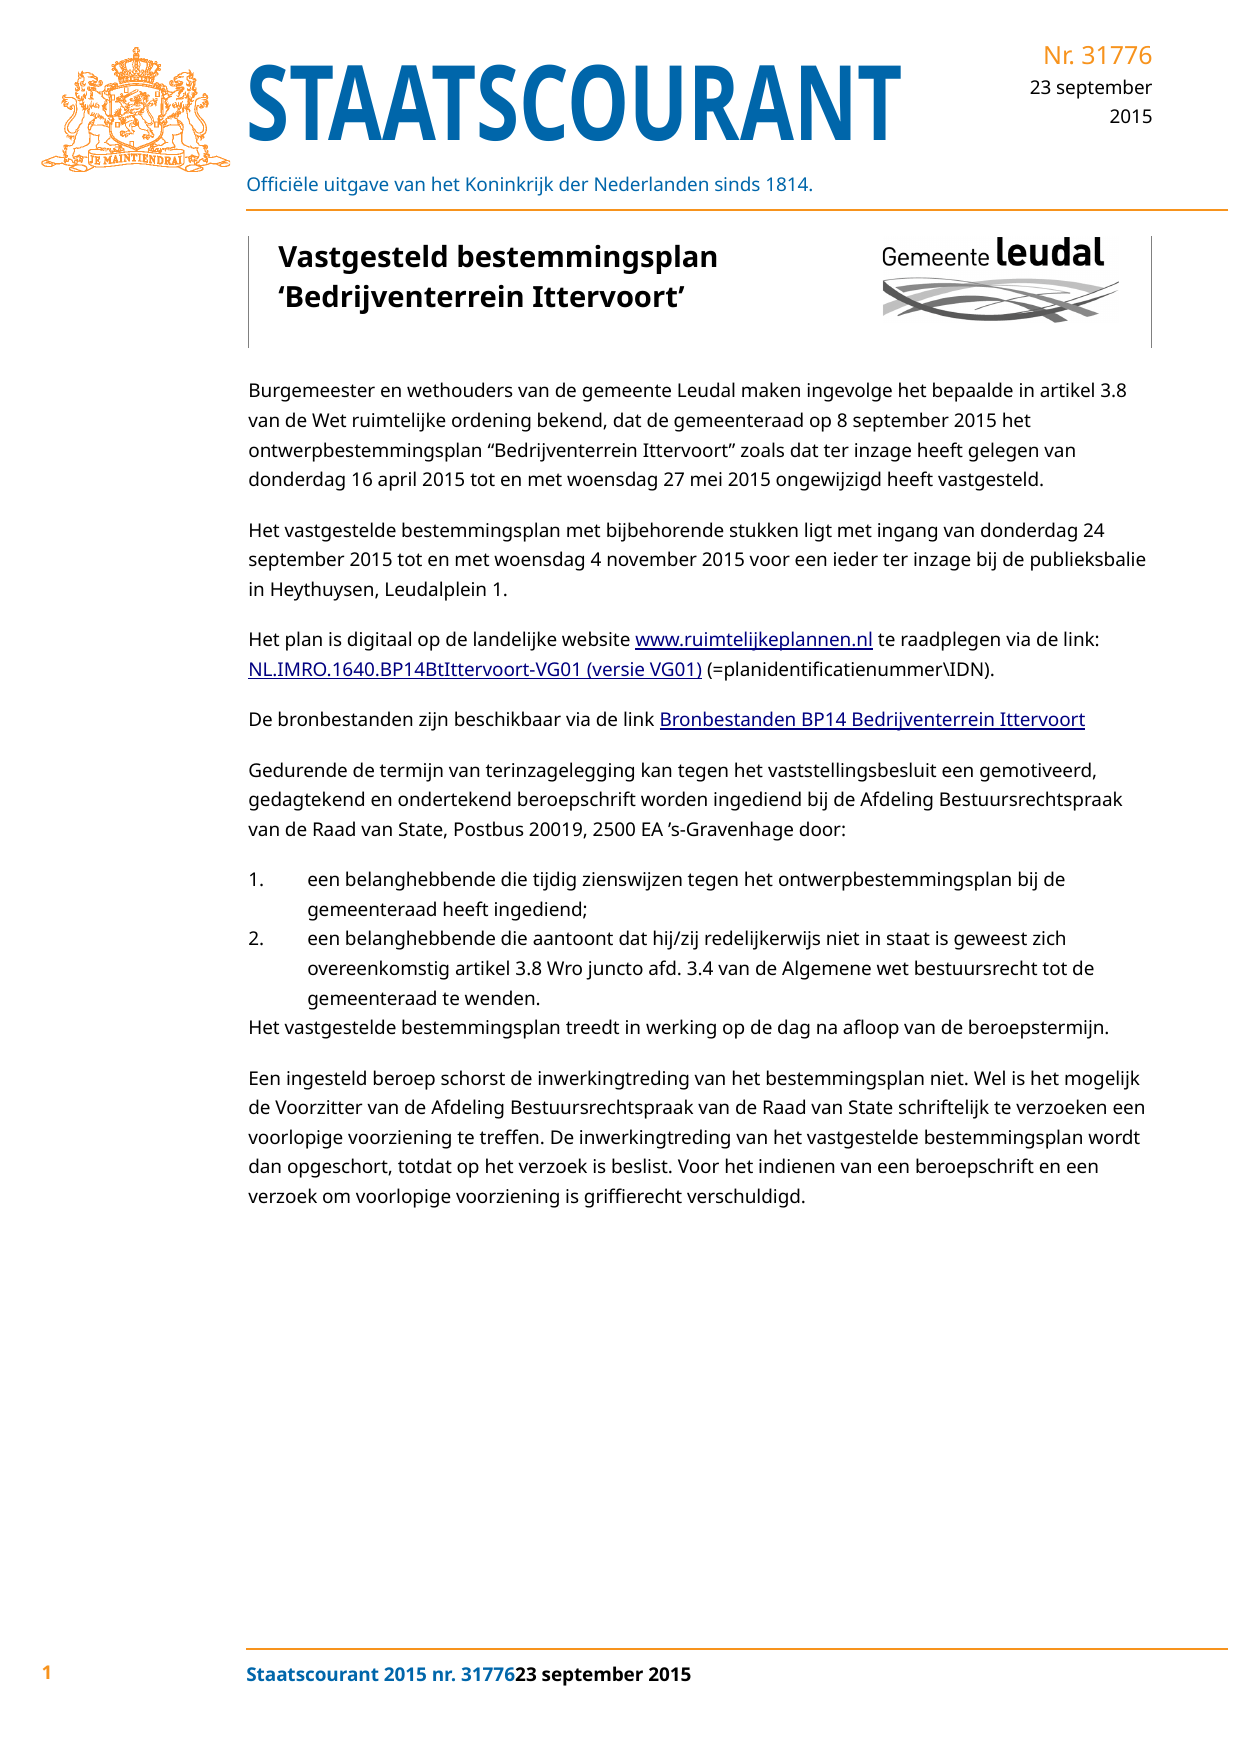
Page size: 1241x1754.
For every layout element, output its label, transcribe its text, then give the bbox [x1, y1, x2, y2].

text De bronbestanden zijn beschikbaar via de link Bronbestanden BP14 Bedrijventerrein Ittervoort [248, 706, 1152, 732]
table_header Vastgesteld bestemmingsplan ‘Bedrijventerrein Ittervoort’ [249, 236, 850, 348]
text Het plan is digitaal op de landelijke website www.ruimtelijkeplannen.nl te raadplegen via de link: NL.IMRO.1640.BP14BtIttervoort-VG01 (versie VG01) (=planidentificatienummer\IDN). [248, 626, 1152, 682]
picture [41, 47, 231, 172]
list een belanghebbende die aantoont dat hij/zij redelijkerwijs niet in staat is geweest zich overeenkomstig artikel 3.8 Wro juncto afd. 3.4 van de Algemene wet bestuursrecht tot de gemeenteraad te wenden. [248, 926, 1152, 1011]
list een belanghebbende die tijdig zienswijzen tegen het ontwerpbestemmingsplan bij de gemeenteraad heeft ingediend; [248, 866, 1152, 922]
table_header [1119, 236, 1151, 322]
text Gedurende de termijn van terinzagelegging kan tegen het vaststellingsbesluit een gemotiveerd, gedagtekend en ondertekend beroepschrift worden ingediend bij de Afdeling Bestuursrechtspraak van de Raad van State, Postbus 20019, 2500 EA ’s-Gravenhage door: [248, 757, 1152, 842]
table_header [850, 236, 882, 322]
picture [882, 236, 1119, 323]
text Een ingesteld beroep schorst de inwerkingtreding van het bestemmingsplan niet. Wel is het mogelijk de Voorzitter van de Afdeling Bestuursrechtspraak van de Raad van State schriftelijk te verzoeken een voorlopige voorziening te treffen. De inwerkingtreding van het vastgestelde bestemmingsplan wordt dan opgeschort, totdat op het verzoek is beslist. Voor het indienen van een beroepschrift en een verzoek om voorlopige voorziening is griffierecht verschuldigd. [248, 1065, 1152, 1209]
text Burgemeester en wethouders van de gemeente Leudal maken ingevolge het bepaalde in artikel 3.8 van de Wet ruimtelijke ordening bekend, dat de gemeenteraad op 8 september 2015 het ontwerpbestemmingsplan “Bedrijventerrein Ittervoort” zoals dat ter inzage heeft gelegen van donderdag 16 april 2015 tot en met woensdag 27 mei 2015 ongewijzigd heeft vastgesteld. [248, 378, 1152, 492]
text Het vastgestelde bestemmingsplan treedt in werking op de dag na afloop van de beroepstermijn. [248, 1014, 1152, 1040]
table_header [850, 323, 1151, 348]
text Het vastgestelde bestemmingsplan met bijbehorende stukken ligt met ingang van donderdag 24 september 2015 tot en met woensdag 4 november 2015 voor een ieder ter inzage bij de publieksbalie in Heythuysen, Leudalplein 1. [248, 517, 1152, 602]
